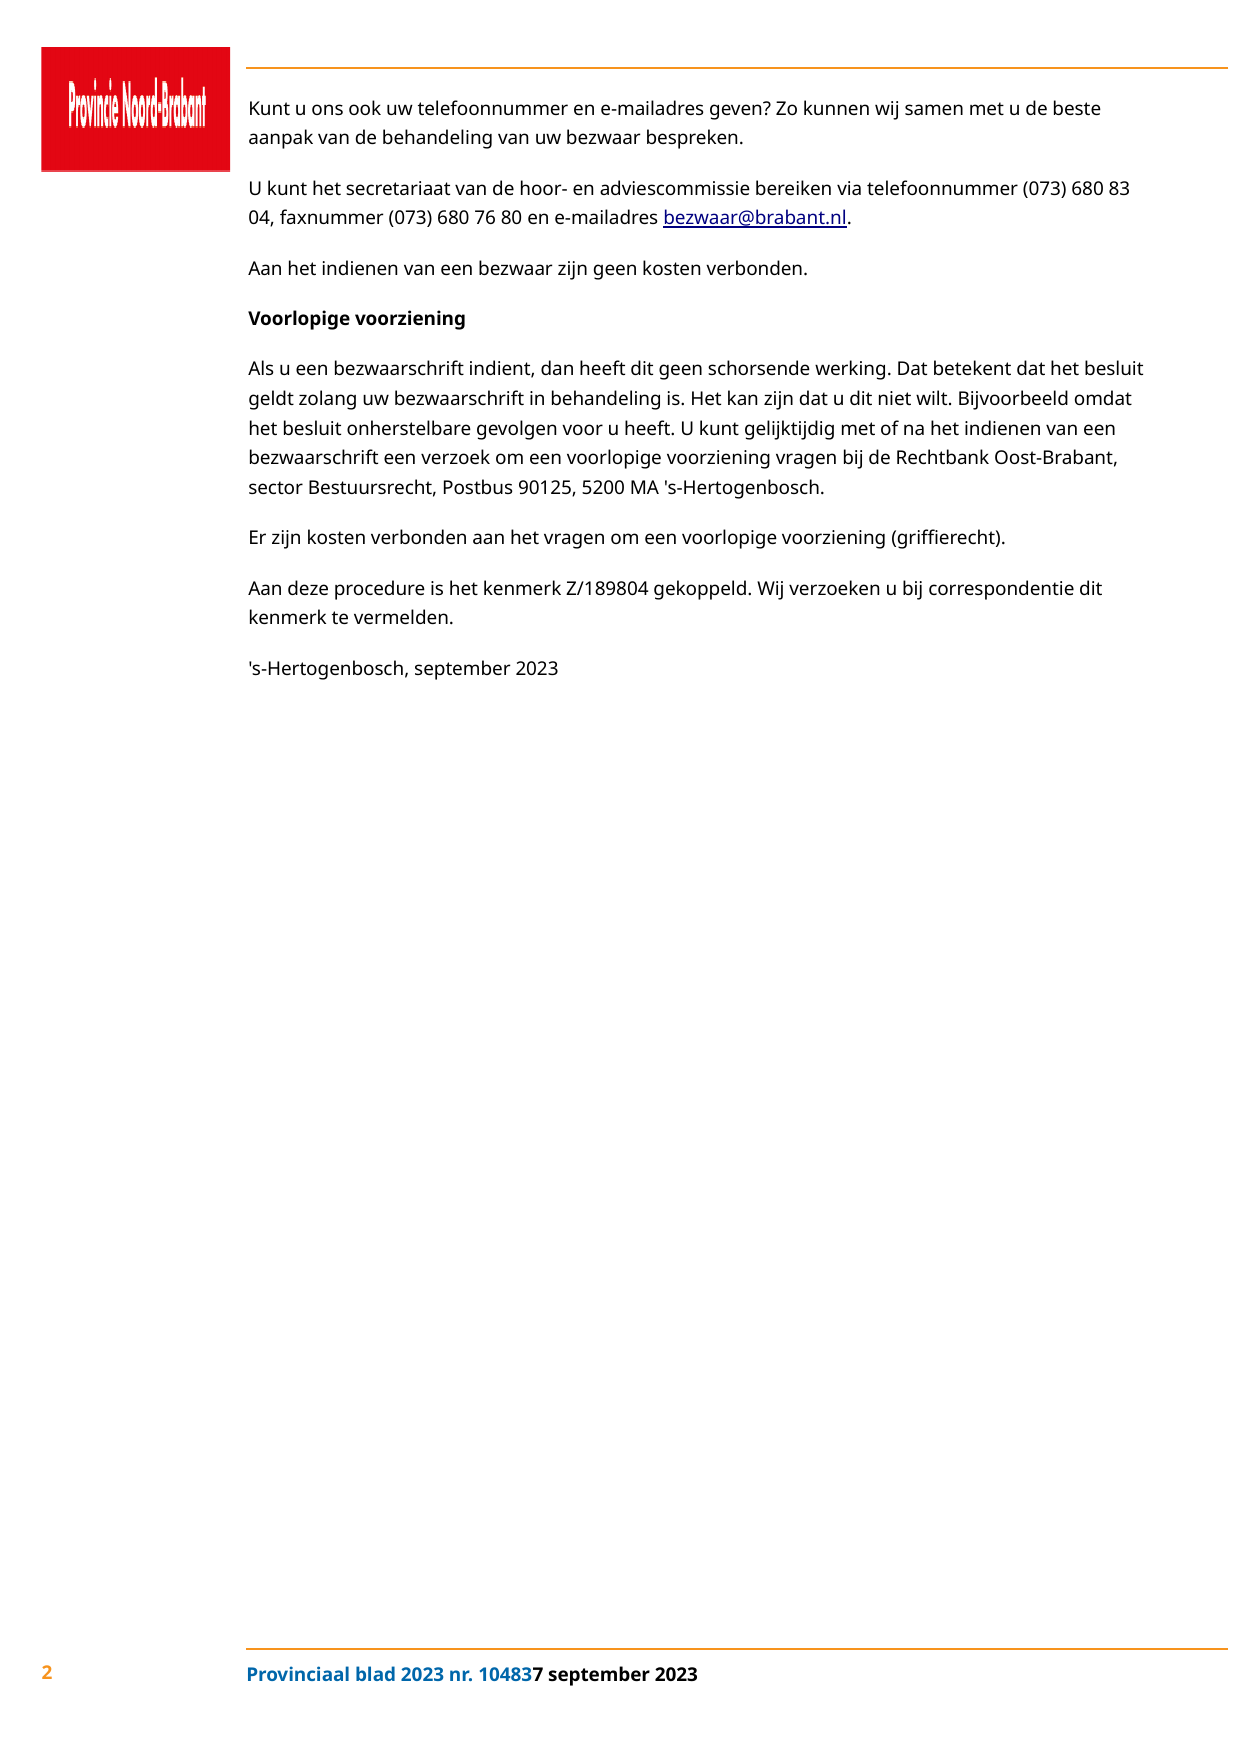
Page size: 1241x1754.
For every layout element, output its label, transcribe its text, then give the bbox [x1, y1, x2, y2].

text Kunt u ons ook uw telefoonnummer en e-mailadres geven? Zo kunnen wij samen met u de beste aanpak van de behandeling van uw bezwaar bespreken. [248, 95, 1152, 150]
text Er zijn kosten verbonden aan het vragen om een voorlopige voorziening (griffierecht). [248, 524, 1152, 550]
text U kunt het secretariaat van de hoor- en adviescommissie bereiken via telefoonnummer (073) 680 83 04, faxnummer (073) 680 76 80 en e-mailadres bezwaar@brabant.nl. [248, 175, 1152, 230]
text Aan het indienen van een bezwaar zijn geen kosten verbonden. [248, 255, 1152, 281]
text 's-Hertogenbosch, september 2023 [248, 655, 1152, 681]
picture [41, 47, 231, 172]
text Aan deze procedure is het kenmerk Z/189804 gekoppeld. Wij verzoeken u bij correspondentie dit kenmerk te vermelden. [248, 575, 1152, 630]
text Voorlopige voorziening [248, 305, 1152, 331]
text Als u een bezwaarschrift indient, dan heeft dit geen schorsende werking. Dat betekent dat het besluit geldt zolang uw bezwaarschrift in behandeling is. Het kan zijn dat u dit niet wilt. Bijvoorbeeld omdat het besluit onherstelbare gevolgen voor u heeft. U kunt gelijktijdig met of na het indienen van een bezwaarschrift een verzoek om een voorlopige voorziening vragen bij de Rechtbank Oost-Brabant, sector Bestuursrecht, Postbus 90125, 5200 MA 's‑Hertogenbosch. [248, 356, 1152, 500]
